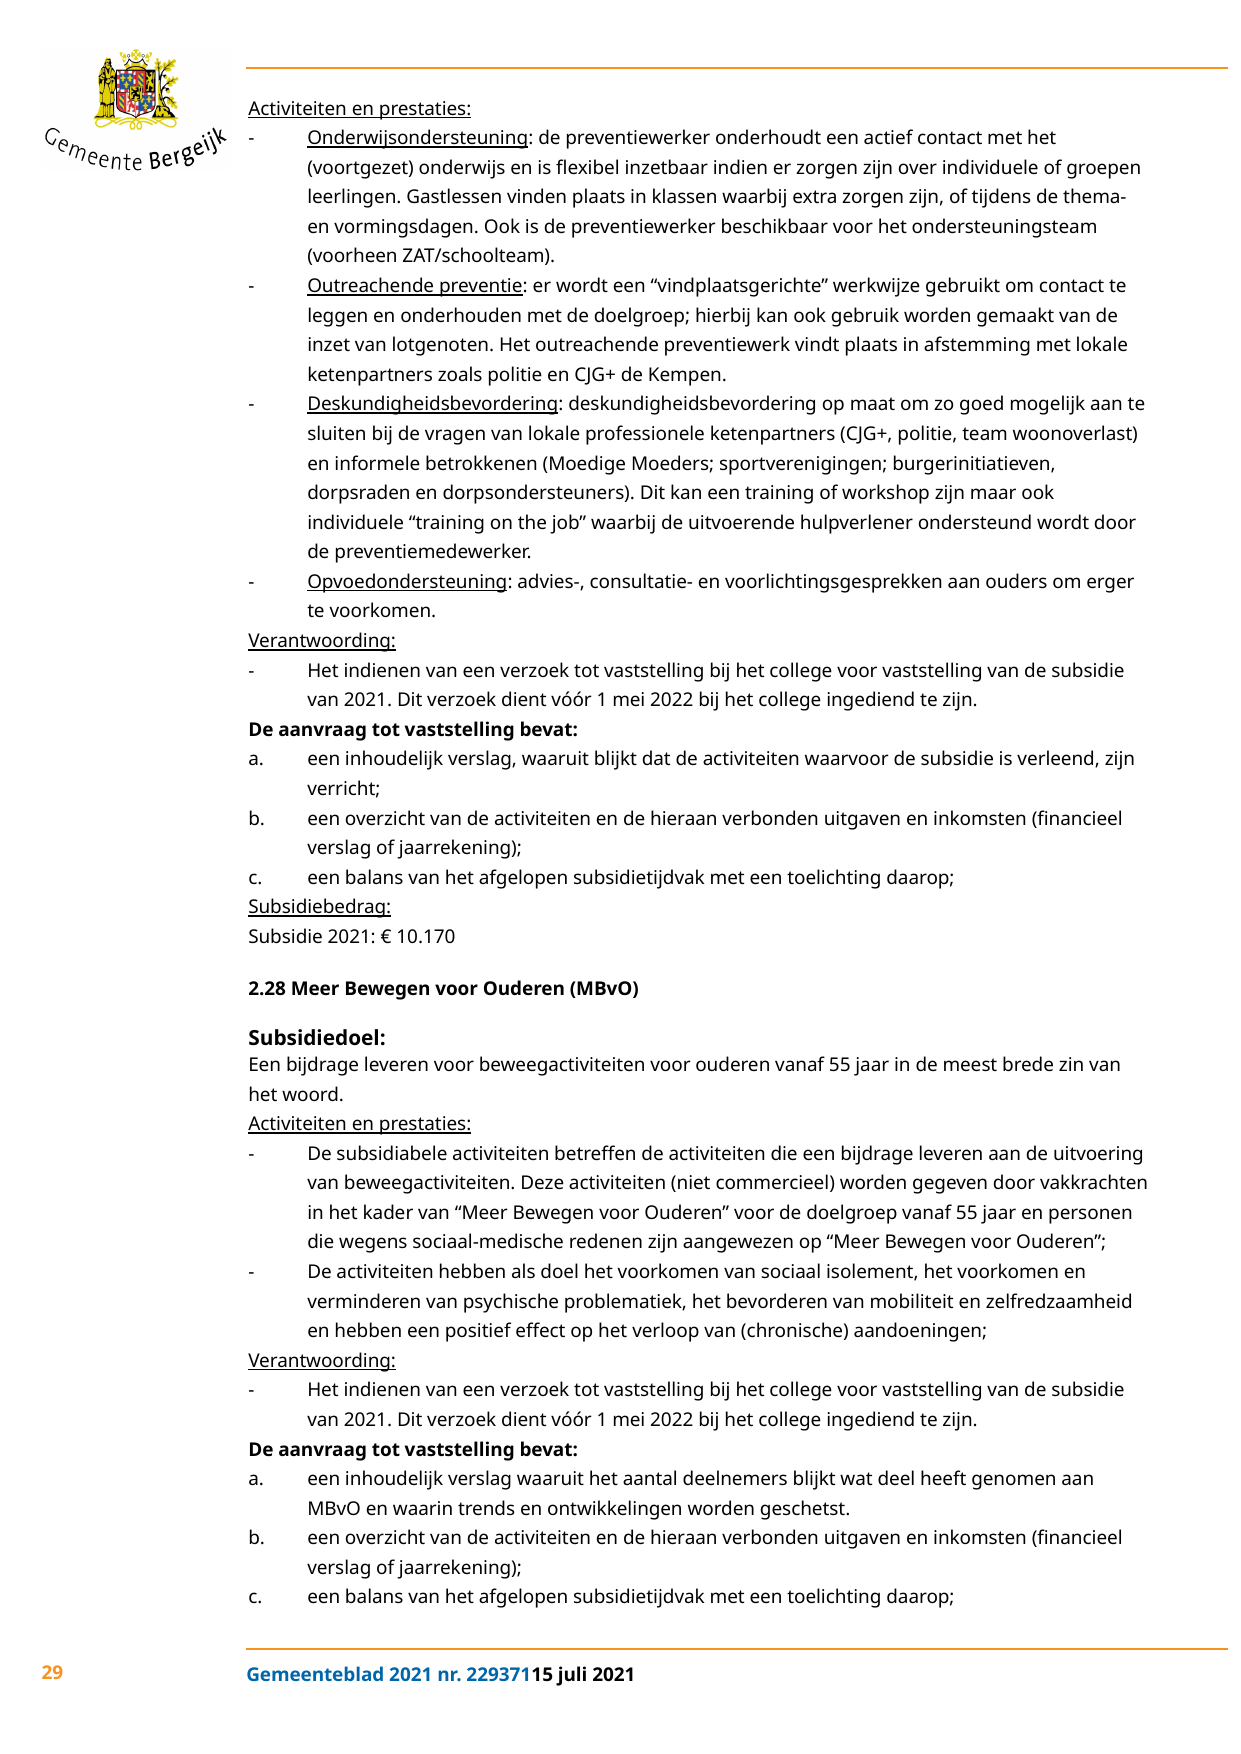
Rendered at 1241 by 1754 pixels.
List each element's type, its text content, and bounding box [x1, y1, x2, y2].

list een balans van het afgelopen subsidietijdvak met een toelichting daarop; [248, 1584, 1152, 1609]
list een inhoudelijk verslag waaruit het aantal deelnemers blijkt wat deel heeft genomen aan MBvO en waarin trends en ontwikkelingen worden geschetst. [248, 1465, 1152, 1521]
picture [41, 47, 231, 172]
list een inhoudelijk verslag, waaruit blijkt dat de activiteiten waarvoor de subsidie is verleend, zijn verricht; [248, 746, 1152, 801]
list Deskundigheidsbevordering: deskundigheidsbevordering op maat om zo goed mogelijk aan te sluiten bij de vragen van lokale professionele ketenpartners (CJG+, politie, team woonoverlast) en informele betrokkenen (Moedige Moeders; sportverenigingen; burgerinitiatieven, dorpsraden en dorpsondersteuners). Dit kan een training of workshop zijn maar ook individuele “training on the job” waarbij de uitvoerende hulpverlener ondersteund wordt door de preventiemedewerker. [248, 391, 1152, 564]
list een balans van het afgelopen subsidietijdvak met een toelichting daarop; [248, 864, 1152, 890]
list De activiteiten hebben als doel het voorkomen van sociaal isolement, het voorkomen en verminderen van psychische problematiek, het bevorderen van mobiliteit en zelfredzaamheid en hebben een positief effect op het verloop van (chronische) aandoeningen; [248, 1258, 1152, 1343]
text Verantwoording: [248, 1347, 1152, 1373]
list Het indienen van een verzoek tot vaststelling bij het college voor vaststelling van de subsidie van 2021. Dit verzoek dient vóór 1 mei 2022 bij het college ingediend te zijn. [248, 657, 1152, 712]
text Activiteiten en prestaties: [248, 1110, 1152, 1136]
text De aanvraag tot vaststelling bevat: [248, 716, 1152, 742]
text De aanvraag tot vaststelling bevat: [248, 1436, 1152, 1462]
text Verantwoording: [248, 627, 1152, 653]
list een overzicht van de activiteiten en de hieraan verbonden uitgaven en inkomsten (financieel verslag of jaarrekening); [248, 1524, 1152, 1580]
text Een bijdrage leveren voor beweegactiviteiten voor ouderen vanaf 55 jaar in de meest brede zin van het woord. [248, 1051, 1152, 1107]
list Het indienen van een verzoek tot vaststelling bij het college voor vaststelling van de subsidie van 2021. Dit verzoek dient vóór 1 mei 2022 bij het college ingediend te zijn. [248, 1377, 1152, 1432]
list Outreachende preventie: er wordt een “vindplaatsgerichte” werkwijze gebruikt om contact te leggen en onderhouden met de doelgroep; hierbij kan ook gebruik worden gemaakt van de inzet van lotgenoten. Het outreachende preventiewerk vindt plaats in afstemming met lokale ketenpartners zoals politie en CJG+ de Kempen. [248, 272, 1152, 387]
text Subsidie 2021: € 10.170 [248, 923, 1152, 949]
list een overzicht van de activiteiten en de hieraan verbonden uitgaven en inkomsten (financieel verslag of jaarrekening); [248, 805, 1152, 860]
list De subsidiabele activiteiten betreffen de activiteiten die een bijdrage leveren aan de uitvoering van beweegactiviteiten. Deze activiteiten (niet commercieel) worden gegeven door vakkrachten in het kader van “Meer Bewegen voor Ouderen” voor de doelgroep vanaf 55 jaar en personen die wegens sociaal-medische redenen zijn aangewezen op “Meer Bewegen voor Ouderen”; [248, 1140, 1152, 1254]
text Subsidiebedrag: [248, 893, 1152, 919]
list Onderwijsondersteuning: de preventiewerker onderhoudt een actief contact met het (voortgezet) onderwijs en is flexibel inzetbaar indien er zorgen zijn over individuele of groepen leerlingen. Gastlessen vinden plaats in klassen waarbij extra zorgen zijn, of tijdens de thema- en vormingsdagen. Ook is de preventiewerker beschikbaar voor het ondersteuningsteam (voorheen ZAT/schoolteam). [248, 124, 1152, 268]
list Opvoedondersteuning: advies-, consultatie- en voorlichtingsgesprekken aan ouders om erger te voorkomen. [248, 568, 1152, 623]
text Activiteiten en prestaties: [248, 95, 1152, 121]
text Subsidiedoel: [248, 1023, 1152, 1051]
text 2.28 Meer Bewegen voor Ouderen (MBvO) [248, 973, 1152, 1002]
